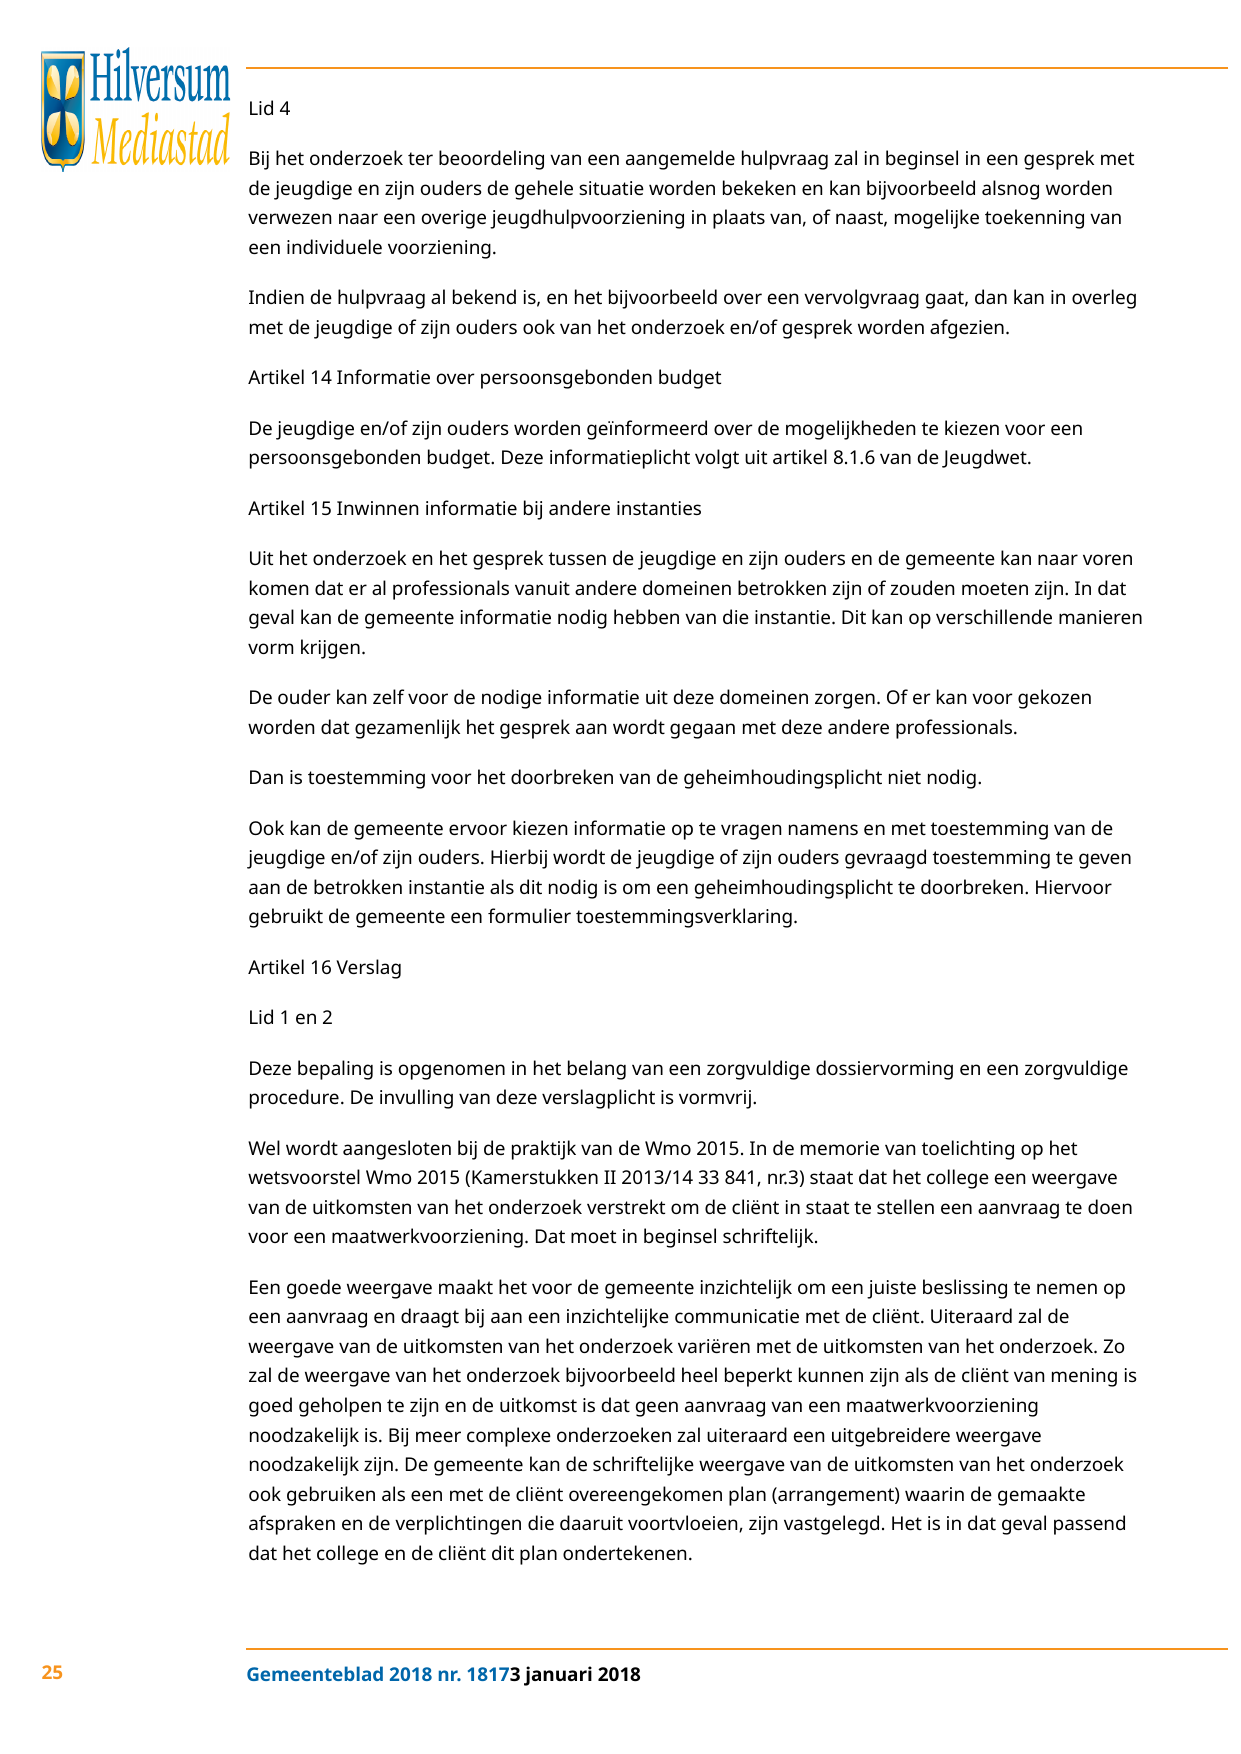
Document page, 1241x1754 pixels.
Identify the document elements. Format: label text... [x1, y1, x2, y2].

text Dan is toestemming voor het doorbreken van de geheimhoudingsplicht niet nodig. [248, 764, 1152, 790]
text Lid 4 [248, 95, 1152, 121]
text Een goede weergave maakt het voor de gemeente inzichtelijk om een juiste beslissing te nemen op een aanvraag en draagt bij aan een inzichtelijke communicatie met de cliënt. Uiteraard zal de weergave van de uitkomsten van het onderzoek variëren met de uitkomsten van het onderzoek. Zo zal de weergave van het onderzoek bijvoorbeeld heel beperkt kunnen zijn als de cliënt van mening is goed geholpen te zijn en de uitkomst is dat geen aanvraag van een maatwerkvoorziening noodzakelijk is. Bij meer complexe onderzoeken zal uiteraard een uitgebreidere weergave noodzakelijk zijn. De gemeente kan de schriftelijke weergave van de uitkomsten van het onderzoek ook gebruiken als een met de cliënt overeengekomen plan (arrangement) waarin de gemaakte afspraken en de verplichtingen die daaruit voortvloeien, zijn vastgelegd. Het is in dat geval passend dat het college en de cliënt dit plan ondertekenen. [248, 1274, 1152, 1566]
text De ouder kan zelf voor de nodige informatie uit deze domeinen zorgen. Of er kan voor gekozen worden dat gezamenlijk het gesprek aan wordt gegaan met deze andere professionals. [248, 684, 1152, 740]
text Artikel 14 Informatie over persoonsgebonden budget [248, 364, 1152, 390]
text Bij het onderzoek ter beoordeling van een aangemelde hulpvraag zal in beginsel in een gesprek met de jeugdige en zijn ouders de gehele situatie worden bekeken en kan bijvoorbeeld alsnog worden verwezen naar een overige jeugdhulpvoorziening in plaats van, of naast, mogelijke toekenning van een individuele voorziening. [248, 145, 1152, 260]
picture [41, 47, 231, 172]
text Indien de hulpvraag al bekend is, en het bijvoorbeeld over een vervolgvraag gaat, dan kan in overleg met de jeugdige of zijn ouders ook van het onderzoek en/of gesprek worden afgezien. [248, 284, 1152, 340]
text Uit het onderzoek en het gesprek tussen de jeugdige en zijn ouders en de gemeente kan naar voren komen dat er al professionals vanuit andere domeinen betrokken zijn of zouden moeten zijn. In dat geval kan de gemeente informatie nodig hebben van die instantie. Dit kan op verschillende manieren vorm krijgen. [248, 545, 1152, 660]
text Artikel 15 Inwinnen informatie bij andere instanties [248, 495, 1152, 521]
text Wel wordt aangesloten bij de praktijk van de Wmo 2015. In de memorie van toelichting op het wetsvoorstel Wmo 2015 (Kamerstukken II 2013/14 33 841, nr.3) staat dat het college een weergave van de uitkomsten van het onderzoek verstrekt om de cliënt in staat te stellen een aanvraag te doen voor een maatwerkvoorziening. Dat moet in beginsel schriftelijk. [248, 1135, 1152, 1249]
text Lid 1 en 2 [248, 1004, 1152, 1030]
text De jeugdige en/of zijn ouders worden geïnformeerd over de mogelijkheden te kiezen voor een persoonsgebonden budget. Deze informatieplicht volgt uit artikel 8.1.6 van de Jeugdwet. [248, 415, 1152, 470]
text Artikel 16 Verslag [248, 954, 1152, 980]
text Deze bepaling is opgenomen in het belang van een zorgvuldige dossiervorming en een zorgvuldige procedure. De invulling van deze verslagplicht is vormvrij. [248, 1055, 1152, 1110]
text Ook kan de gemeente ervoor kiezen informatie op te vragen namens en met toestemming van de jeugdige en/of zijn ouders. Hierbij wordt de jeugdige of zijn ouders gevraagd toestemming te geven aan de betrokken instantie als dit nodig is om een geheimhoudingsplicht te doorbreken. Hiervoor gebruikt de gemeente een formulier toestemmingsverklaring. [248, 815, 1152, 929]
